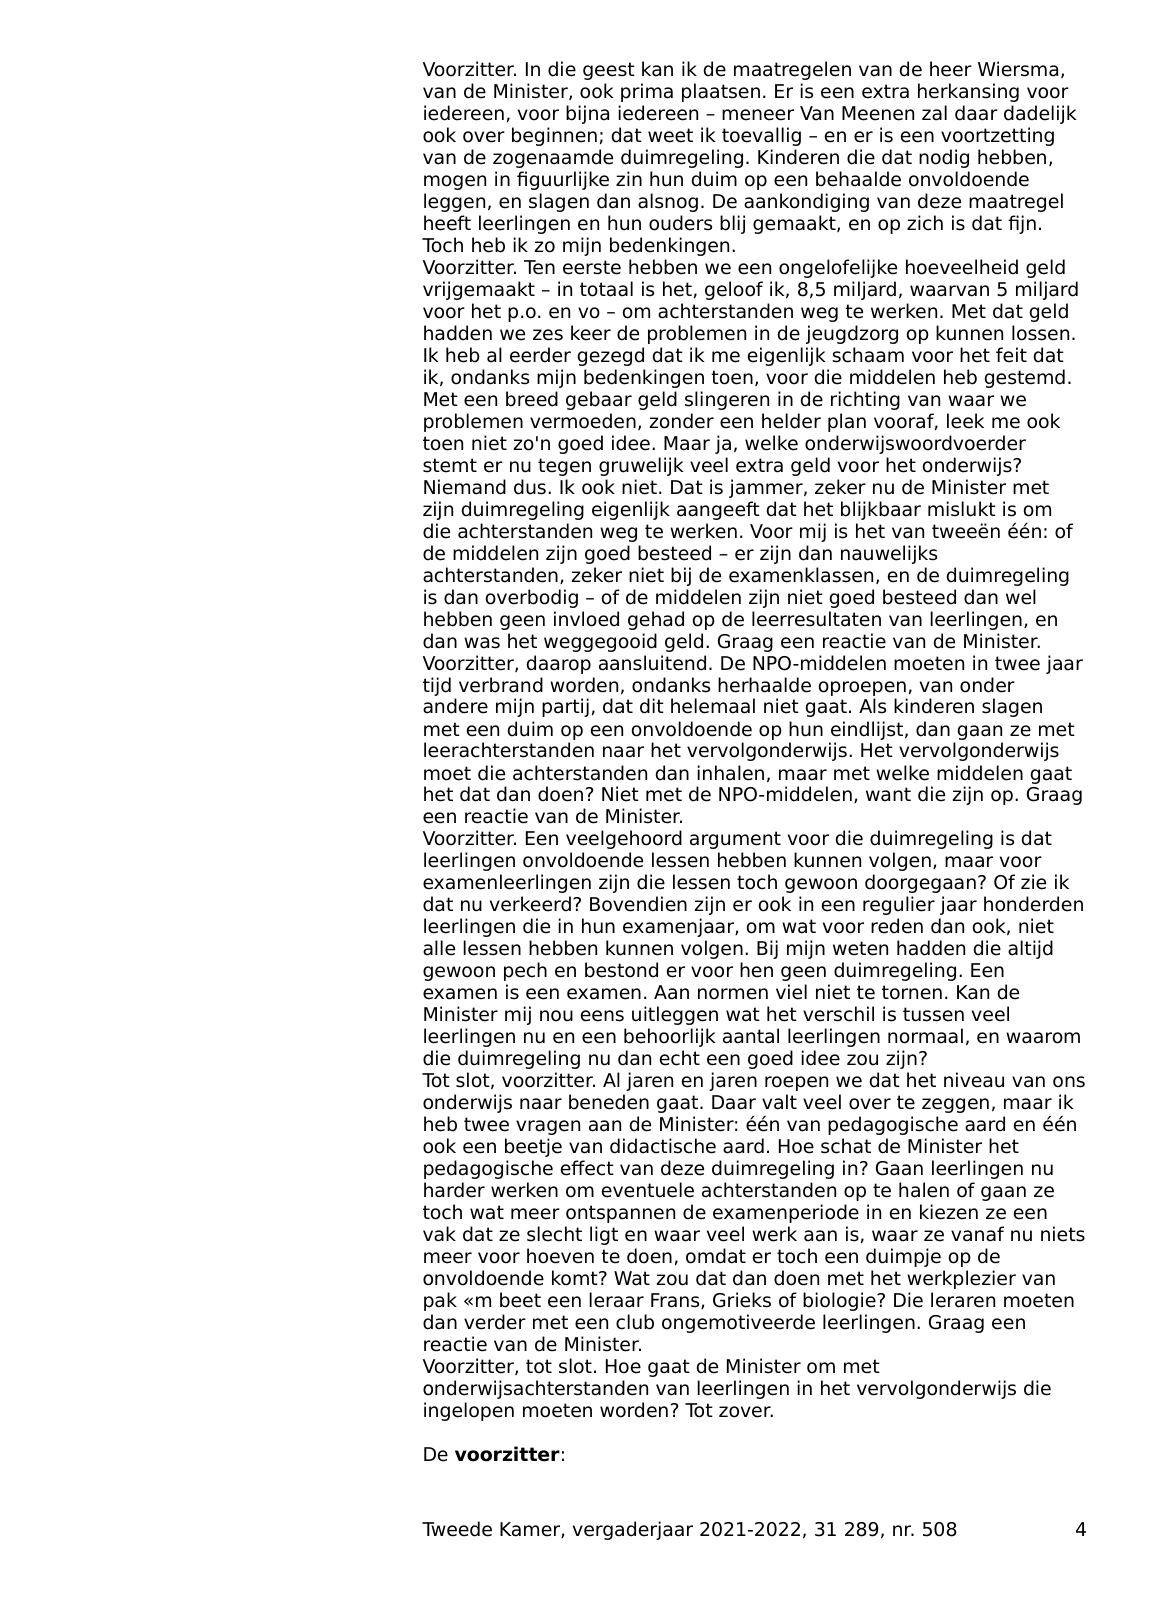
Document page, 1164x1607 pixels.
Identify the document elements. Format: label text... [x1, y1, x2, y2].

text Voorzitter, daarop aansluitend. De NPO-middelen moeten in twee jaar tijd verbrand worden, ondanks herhaalde oproepen, van onder andere mijn partij, dat dit helemaal niet gaat. Als kinderen slagen met een duim op een onvoldoende op hun eindlijst, dan gaan ze met leerachterstanden naar het vervolgonderwijs. Het vervolgonderwijs moet die achterstanden dan inhalen, maar met welke middelen gaat het dat dan doen? Niet met de NPO-middelen, want die zijn op. Graag een reactie van de Minister. [422, 652, 1087, 828]
text Voorzitter. Ten eerste hebben we een ongelofelijke hoeveelheid geld vrijgemaakt – in totaal is het, geloof ik, 8,5 miljard, waarvan 5 miljard voor het p.o. en vo – om achterstanden weg te werken. Met dat geld hadden we zes keer de problemen in de jeugdzorg op kunnen lossen. Ik heb al eerder gezegd dat ik me eigenlijk schaam voor het feit dat ik, ondanks mijn bedenkingen toen, voor die middelen heb gestemd. Met een breed gebaar geld slingeren in de richting van waar we problemen vermoeden, zonder een helder plan vooraf, leek me ook toen niet zo'n goed idee. Maar ja, welke onderwijswoordvoerder stemt er nu tegen gruwelijk veel extra geld voor het onderwijs? Niemand dus. Ik ook niet. Dat is jammer, zeker nu de Minister met zijn duimregeling eigenlijk aangeeft dat het blijkbaar mislukt is om die achterstanden weg te werken. Voor mij is het van tweeën één: of de middelen zijn goed besteed – er zijn dan nauwelijks achterstanden, zeker niet bij de examenklassen, en de duimregeling is dan overbodig – of de middelen zijn niet goed besteed dan wel hebben geen invloed gehad op de leerresultaten van leerlingen, en dan was het weggegooid geld. Graag een reactie van de Minister. [422, 257, 1087, 652]
text Voorzitter. In die geest kan ik de maatregelen van de heer Wiersma, van de Minister, ook prima plaatsen. Er is een extra herkansing voor iedereen, voor bijna iedereen – meneer Van Meenen zal daar dadelijk ook over beginnen; dat weet ik toevallig – en er is een voortzetting van de zogenaamde duimregeling. Kinderen die dat nodig hebben, mogen in figuurlijke zin hun duim op een behaalde onvoldoende leggen, en slagen dan alsnog. De aankondiging van deze maatregel heeft leerlingen en hun ouders blij gemaakt, en op zich is dat fijn. Toch heb ik zo mijn bedenkingen. [422, 59, 1087, 257]
text Voorzitter. Een veelgehoord argument voor die duimregeling is dat leerlingen onvoldoende lessen hebben kunnen volgen, maar voor examenleerlingen zijn die lessen toch gewoon doorgegaan? Of zie ik dat nu verkeerd? Bovendien zijn er ook in een regulier jaar honderden leerlingen die in hun examenjaar, om wat voor reden dan ook, niet alle lessen hebben kunnen volgen. Bij mijn weten hadden die altijd gewoon pech en bestond er voor hen geen duimregeling. Een examen is een examen. Aan normen viel niet te tornen. Kan de Minister mij nou eens uitleggen wat het verschil is tussen veel leerlingen nu en een behoorlijk aantal leerlingen normaal, en waarom die duimregeling nu dan echt een goed idee zou zijn? [422, 828, 1087, 1070]
text De voorzitter: [422, 1444, 1087, 1466]
text Voorzitter, tot slot. Hoe gaat de Minister om met onderwijsachterstanden van leerlingen in het vervolgonderwijs die ingelopen moeten worden? Tot zover. [422, 1356, 1087, 1422]
text Tot slot, voorzitter. Al jaren en jaren roepen we dat het niveau van ons onderwijs naar beneden gaat. Daar valt veel over te zeggen, maar ik heb twee vragen aan de Minister: één van pedagogische aard en één ook een beetje van didactische aard. Hoe schat de Minister het pedagogische effect van deze duimregeling in? Gaan leerlingen nu harder werken om eventuele achterstanden op te halen of gaan ze toch wat meer ontspannen de examenperiode in en kiezen ze een vak dat ze slecht ligt en waar veel werk aan is, waar ze vanaf nu niets meer voor hoeven te doen, omdat er toch een duimpje op de onvoldoende komt? Wat zou dat dan doen met het werkplezier van pak «m beet een leraar Frans, Grieks of biologie? Die leraren moeten dan verder met een club ongemotiveerde leerlingen. Graag een reactie van de Minister. [422, 1070, 1087, 1356]
